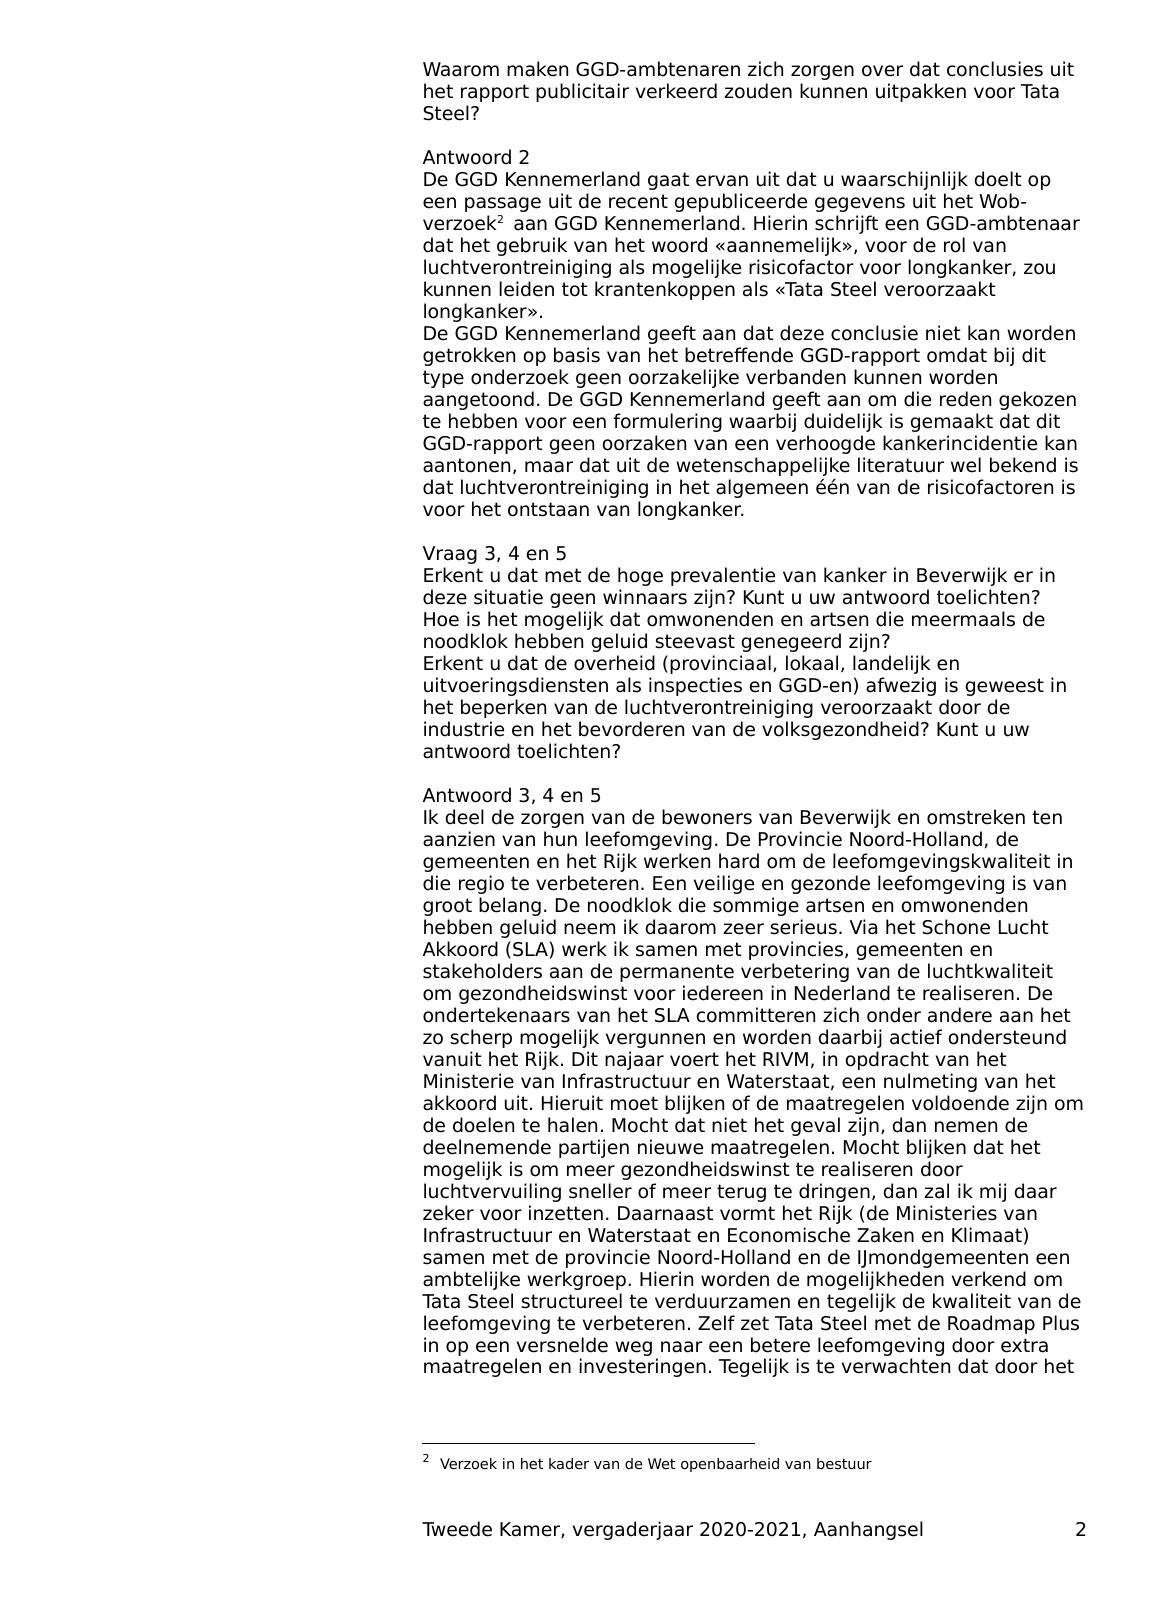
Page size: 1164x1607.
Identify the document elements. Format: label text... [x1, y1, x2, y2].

text Antwoord 3, 4 en 5 [422, 785, 1087, 807]
text Vraag 3, 4 en 5 [422, 543, 1087, 565]
text Hoe is het mogelijk dat omwonenden en artsen die meermaals de noodklok hebben geluid steevast genegeerd zijn? [422, 609, 1087, 653]
text De GGD Kennemerland geeft aan dat deze conclusie niet kan worden getrokken op basis van het betreffende GGD-rapport omdat bij dit type onderzoek geen oorzakelijke verbanden kunnen worden aangetoond. De GGD Kennemerland geeft aan om die reden gekozen te hebben voor een formulering waarbij duidelijk is gemaakt dat dit GGD-rapport geen oorzaken van een verhoogde kankerincidentie kan aantonen, maar dat uit de wetenschappelijke literatuur wel bekend is dat luchtverontreiniging in het algemeen één van de risicofactoren is voor het ontstaan van longkanker. [422, 323, 1087, 521]
text Antwoord 2 [422, 147, 1087, 169]
text Erkent u dat de overheid (provinciaal, lokaal, landelijk en uitvoeringsdiensten als inspecties en GGD-en) afwezig is geweest in het beperken van de luchtverontreiniging veroorzaakt door de industrie en het bevorderen van de volksgezondheid? Kunt u uw antwoord toelichten? [422, 653, 1087, 763]
text Waarom maken GGD-ambtenaren zich zorgen over dat conclusies uit het rapport publicitair verkeerd zouden kunnen uitpakken voor Tata Steel? [422, 59, 1087, 125]
text Verzoek in het kader van de Wet openbaarheid van bestuur [422, 1452, 1087, 1474]
text De GGD Kennemerland gaat ervan uit dat u waarschijnlijk doelt op een passage uit de recent gepubliceerde gegevens uit het Wob-verzoek aan GGD Kennemerland. Hierin schrijft een GGD-ambtenaar dat het gebruik van het woord «aannemelijk», voor de rol van luchtverontreiniging als mogelijke risicofactor voor longkanker, zou kunnen leiden tot krantenkoppen als «Tata Steel veroorzaakt longkanker». [422, 169, 1087, 323]
text Ik deel de zorgen van de bewoners van Beverwijk en omstreken ten aanzien van hun leefomgeving. De Provincie Noord-Holland, de gemeenten en het Rijk werken hard om de leefomgevingskwaliteit in die regio te verbeteren. Een veilige en gezonde leefomgeving is van groot belang. De noodklok die sommige artsen en omwonenden hebben geluid neem ik daarom zeer serieus. Via het Schone Lucht Akkoord (SLA) werk ik samen met provincies, gemeenten en stakeholders aan de permanente verbetering van de luchtkwaliteit om gezondheidswinst voor iedereen in Nederland te realiseren. De ondertekenaars van het SLA committeren zich onder andere aan het zo scherp mogelijk vergunnen en worden daarbij actief ondersteund vanuit het Rijk. Dit najaar voert het RIVM, in opdracht van het Ministerie van Infrastructuur en Waterstaat, een nulmeting van het akkoord uit. Hieruit moet blijken of de maatregelen voldoende zijn om de doelen te halen. Mocht dat niet het geval zijn, dan nemen de deelnemende partijen nieuwe maatregelen. Mocht blijken dat het mogelijk is om meer gezondheidswinst te realiseren door luchtvervuiling sneller of meer terug te dringen, dan zal ik mij daar zeker voor inzetten. Daarnaast vormt het Rijk (de Ministeries van Infrastructuur en Waterstaat en Economische Zaken en Klimaat) samen met de provincie Noord-Holland en de IJmondgemeenten een ambtelijke werkgroep. Hierin worden de mogelijkheden verkend om Tata Steel structureel te verduurzamen en tegelijk de kwaliteit van de leefomgeving te verbeteren. Zelf zet Tata Steel met de Roadmap Plus in op een versnelde weg naar een betere leefomgeving door extra maatregelen en investeringen. Tegelijk is te verwachten dat door het [422, 807, 1087, 1378]
text Erkent u dat met de hoge prevalentie van kanker in Beverwijk er in deze situatie geen winnaars zijn? Kunt u uw antwoord toelichten? [422, 565, 1087, 609]
